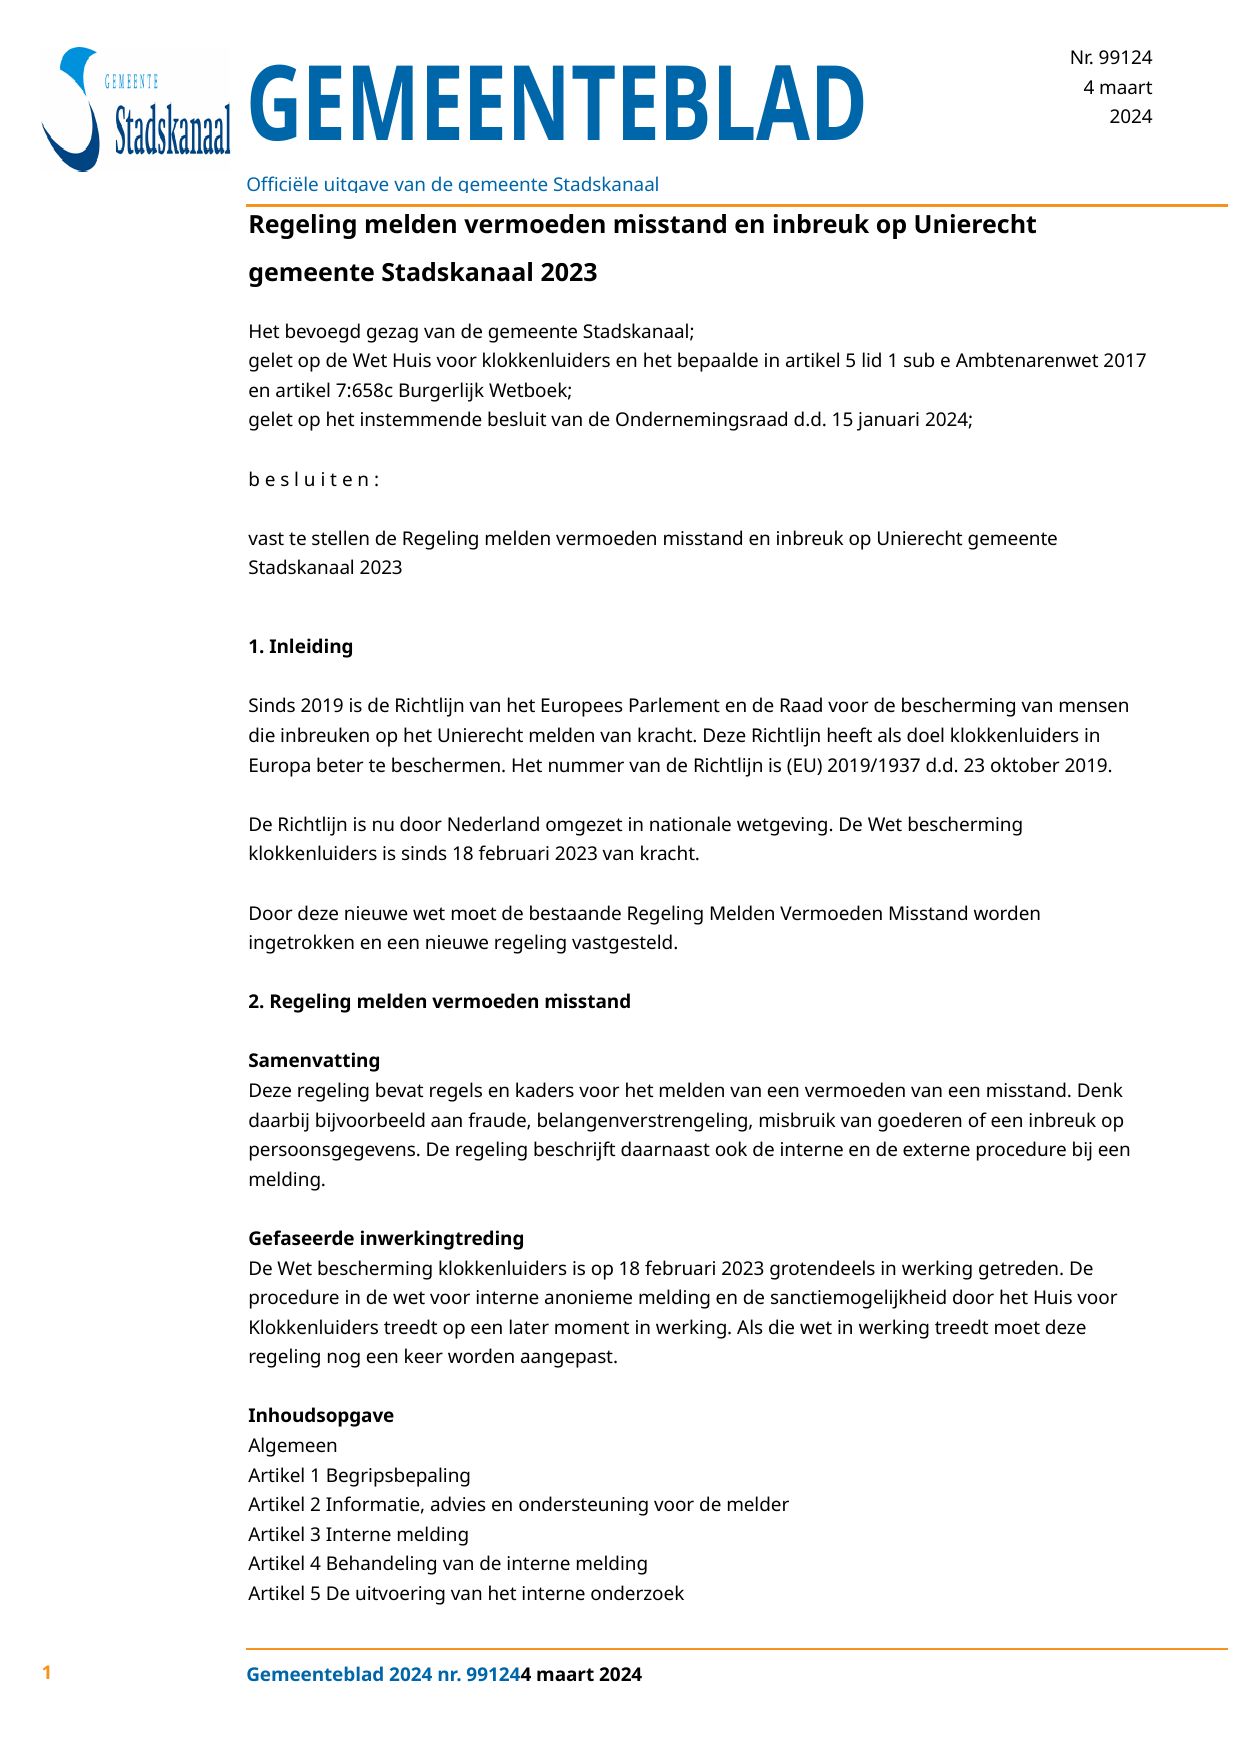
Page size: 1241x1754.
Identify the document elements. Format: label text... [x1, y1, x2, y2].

text gelet op het instemmende besluit van de Ondernemingsraad d.d. 15 januari 2024; [248, 407, 1152, 432]
text 2. Regeling melden vermoeden misstand [248, 988, 1152, 1014]
text Algemeen [248, 1432, 1152, 1458]
text Regeling melden vermoeden misstand en inbreuk op Unierecht gemeente Stadskanaal 2023 [248, 207, 1152, 288]
text Artikel 2 Informatie, advies en ondersteuning voor de melder [248, 1491, 1152, 1517]
text vast te stellen de Regeling melden vermoeden misstand en inbreuk op Unierecht gemeente Stadskanaal 2023 [248, 525, 1152, 580]
picture [41, 47, 231, 172]
text Artikel 3 Interne melding [248, 1521, 1152, 1547]
text Inhoudsopgave [248, 1403, 1152, 1428]
text Artikel 4 Behandeling van de interne melding [248, 1551, 1152, 1576]
text b e s l u i t e n : [248, 466, 1152, 492]
text De Richtlijn is nu door Nederland omgezet in nationale wetgeving. De Wet bescherming klokkenluiders is sinds 18 februari 2023 van kracht. [248, 811, 1152, 866]
text gelet op de Wet Huis voor klokkenluiders en het bepaalde in artikel 5 lid 1 sub e Ambtenarenwet 2017 en artikel 7:658c Burgerlijk Wetboek; [248, 347, 1152, 403]
text Artikel 1 Begripsbepaling [248, 1462, 1152, 1487]
text Artikel 5 De uitvoering van het interne onderzoek [248, 1580, 1152, 1606]
text De Wet bescherming klokkenluiders is op 18 februari 2023 grotendeels in werking getreden. De procedure in de wet voor interne anonieme melding en de sanctiemogelijkheid door het Huis voor Klokkenluiders treedt op een later moment in werking. Als die wet in werking treedt moet deze regeling nog een keer worden aangepast. [248, 1255, 1152, 1369]
text Het bevoegd gezag van de gemeente Stadskanaal; [248, 318, 1152, 344]
text Sinds 2019 is de Richtlijn van het Europees Parlement en de Raad voor de bescherming van mensen die inbreuken op het Unierecht melden van kracht. Deze Richtlijn heeft als doel klokkenluiders in Europa beter te beschermen. Het nummer van de Richtlijn is (EU) 2019/1937 d.d. 23 oktober 2019. [248, 693, 1152, 777]
text Gefaseerde inwerkingtreding [248, 1225, 1152, 1251]
text Deze regeling bevat regels en kaders voor het melden van een vermoeden van een misstand. Denk daarbij bijvoorbeeld aan fraude, belangenverstrengeling, misbruik van goederen of een inbreuk op persoonsgegevens. De regeling beschrijft daarnaast ook de interne en de externe procedure bij een melding. [248, 1077, 1152, 1192]
text Samenvatting [248, 1048, 1152, 1073]
text Door deze nieuwe wet moet de bestaande Regeling Melden Vermoeden Misstand worden ingetrokken en een nieuwe regeling vastgesteld. [248, 900, 1152, 955]
text 1. Inleiding [248, 633, 1152, 659]
